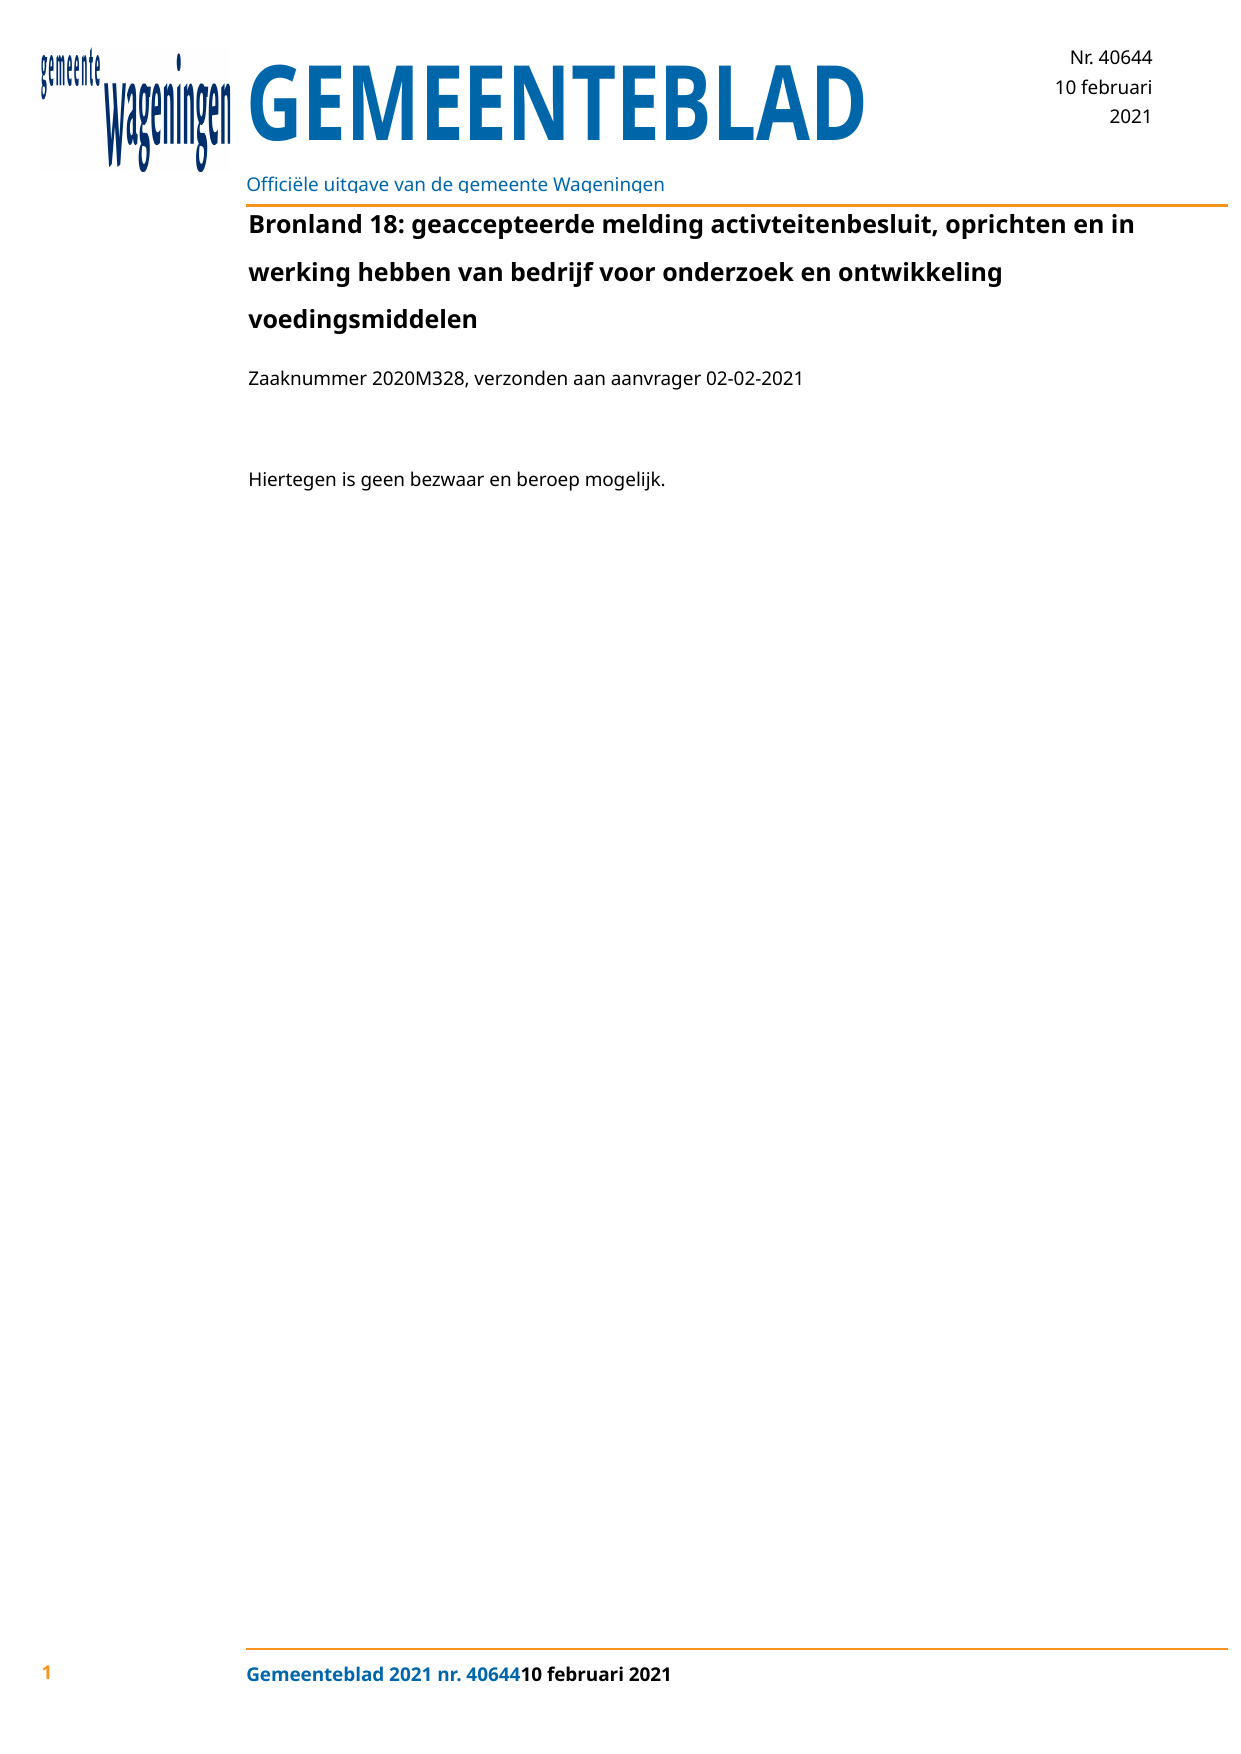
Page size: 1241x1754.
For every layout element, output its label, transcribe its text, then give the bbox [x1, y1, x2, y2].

text Hiertegen is geen bezwaar en beroep mogelijk. [248, 466, 1152, 492]
text Zaaknummer 2020M328, verzonden aan aanvrager 02-02-2021 [248, 366, 1152, 391]
picture [41, 47, 231, 172]
text Bronland 18: geaccepteerde melding activteitenbesluit, oprichten en in werking hebben van bedrijf voor onderzoek en ontwikkeling voedingsmiddelen [248, 207, 1152, 336]
